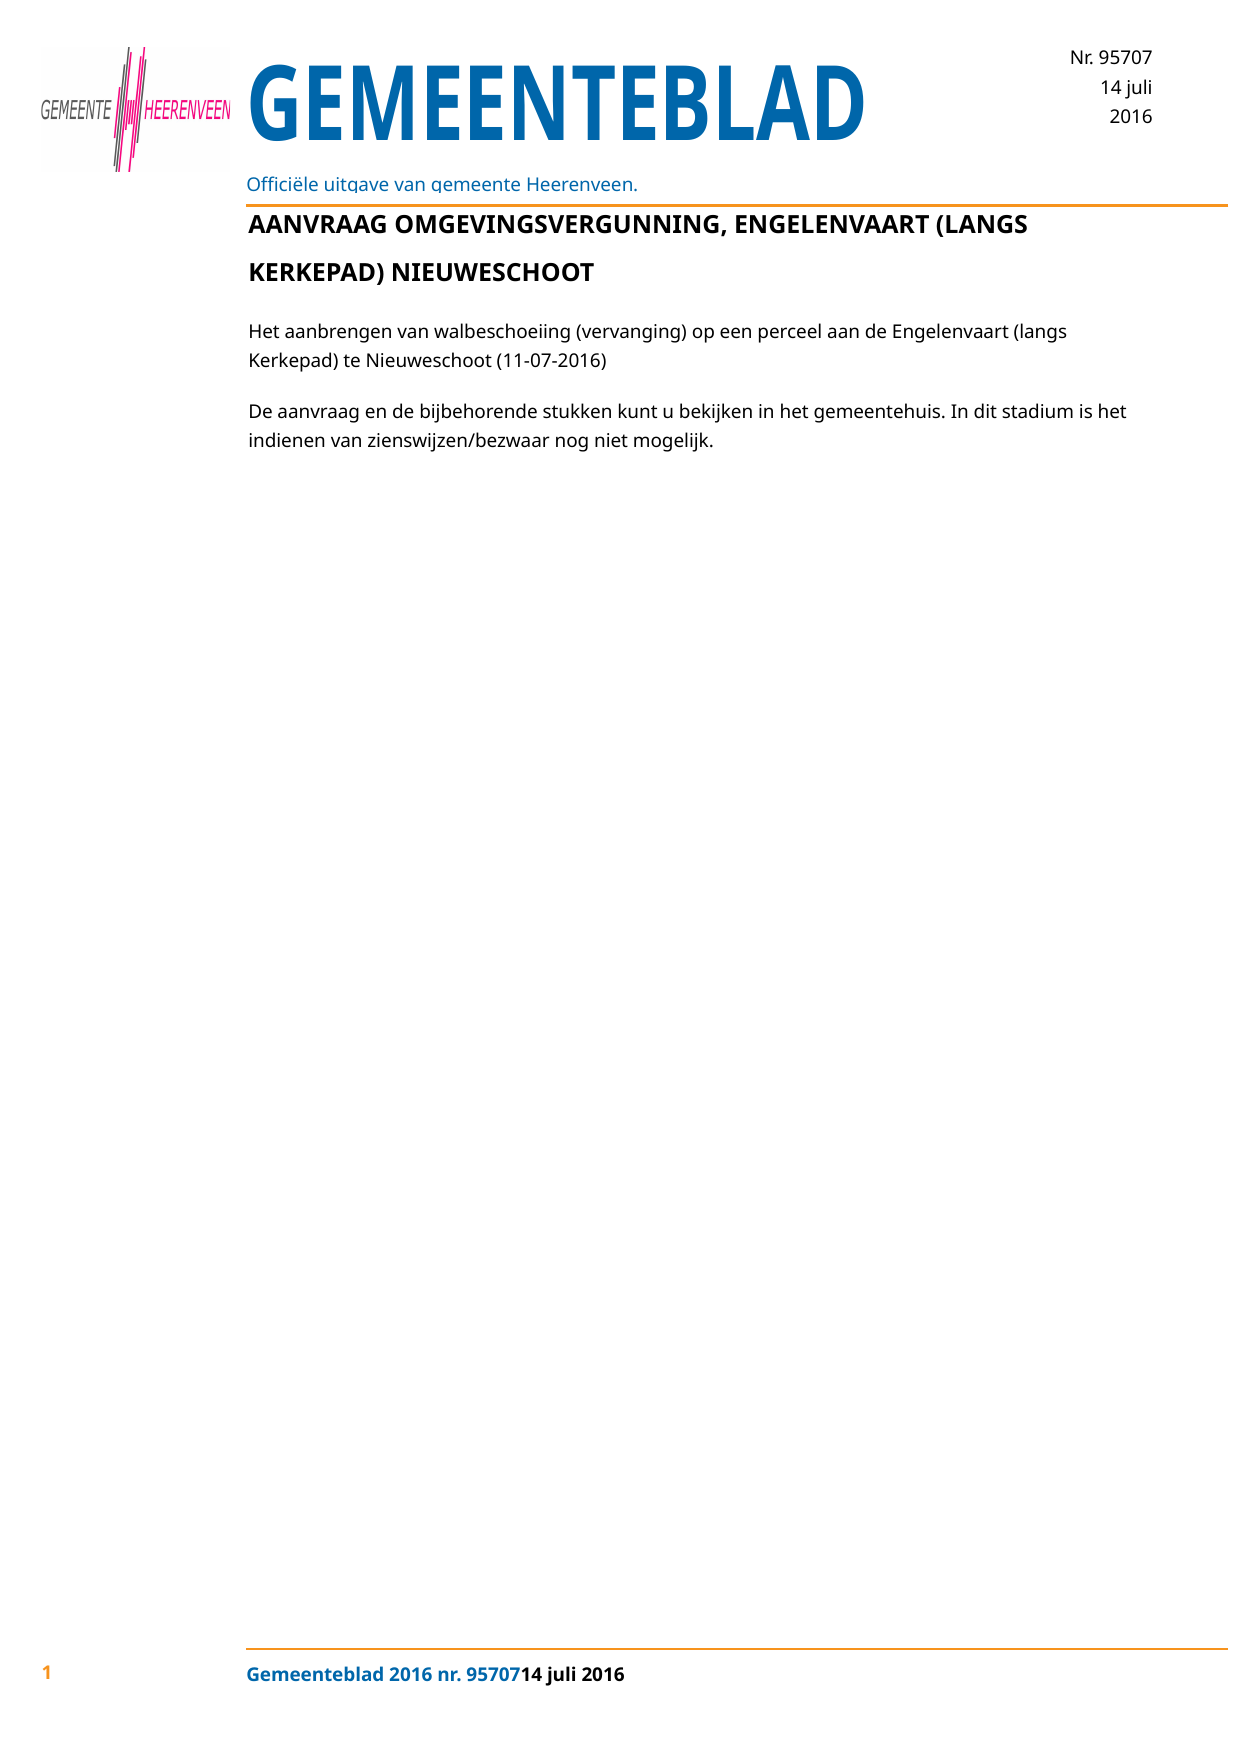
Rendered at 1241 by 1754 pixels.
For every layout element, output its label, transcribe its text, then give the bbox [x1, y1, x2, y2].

text AANVRAAG OMGEVINGSVERGUNNING, ENGELENVAART (LANGS KERKEPAD) NIEUWESCHOOT [248, 207, 1152, 288]
text De aanvraag en de bijbehorende stukken kunt u bekijken in het gemeentehuis. In dit stadium is het indienen van zienswijzen/bezwaar nog niet mogelijk. [248, 398, 1152, 453]
picture [41, 47, 231, 172]
text Het aanbrengen van walbeschoeiing (vervanging) op een perceel aan de Engelenvaart (langs Kerkepad) te Nieuweschoot (11-07-2016) [248, 318, 1152, 373]
